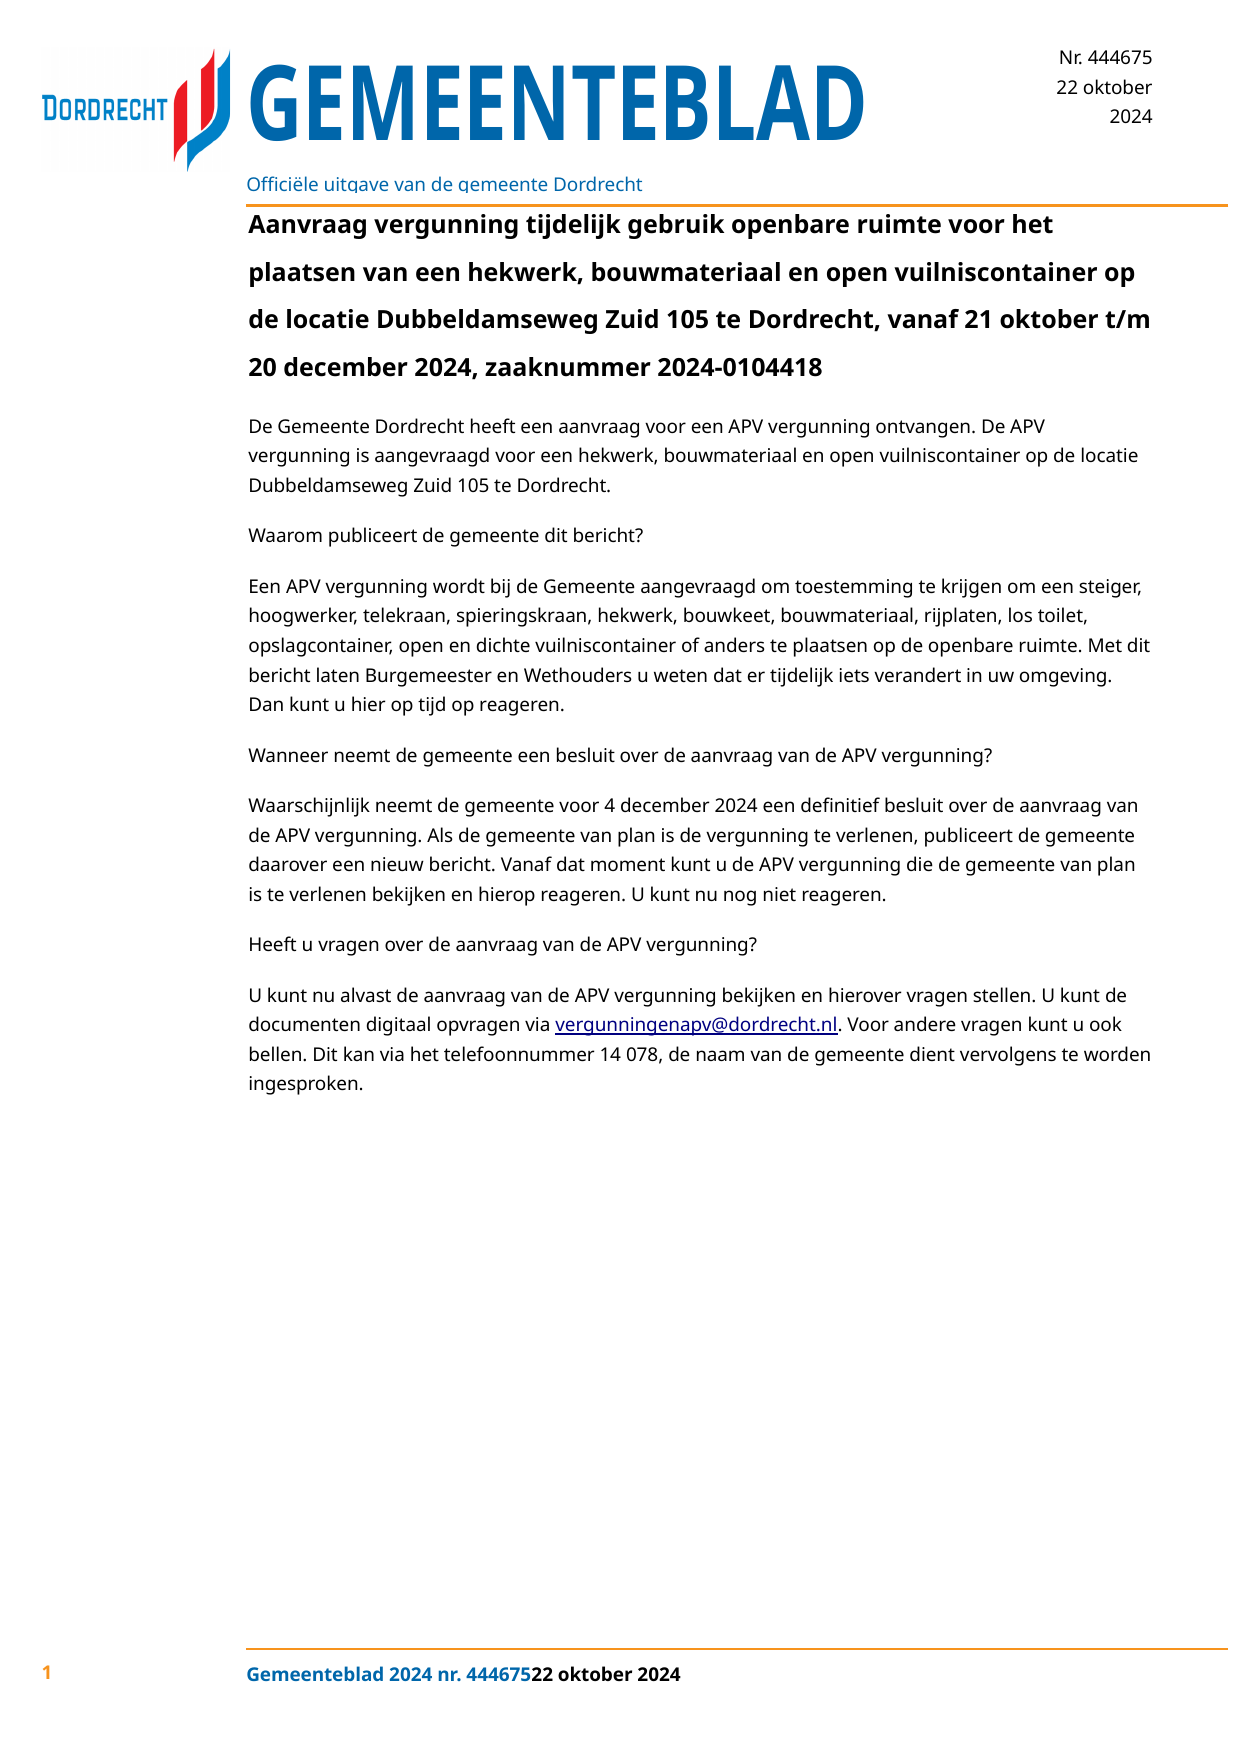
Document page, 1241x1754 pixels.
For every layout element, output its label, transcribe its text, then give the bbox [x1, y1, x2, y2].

text U kunt nu alvast de aanvraag van de APV vergunning bekijken en hierover vragen stellen. U kunt de documenten digitaal opvragen via vergunningenapv@dordrecht.nl. Voor andere vragen kunt u ook bellen. Dit kan via het telefoonnummer 14 078, de naam van de gemeente dient vervolgens te worden ingesproken. [248, 982, 1152, 1096]
text Waarschijnlijk neemt de gemeente voor 4 december 2024 een definitief besluit over de aanvraag van de APV vergunning. Als de gemeente van plan is de vergunning te verlenen, publiceert de gemeente daarover een nieuw bericht. Vanaf dat moment kunt u de APV vergunning die de gemeente van plan is te verlenen bekijken en hierop reageren. U kunt nu nog niet reageren. [248, 792, 1152, 907]
picture [41, 47, 231, 172]
text Wanneer neemt de gemeente een besluit over de aanvraag van de APV vergunning? [248, 742, 1152, 768]
text Een APV vergunning wordt bij de Gemeente aangevraagd om toestemming te krijgen om een steiger, hoogwerker, telekraan, spieringskraan, hekwerk, bouwkeet, bouwmateriaal, rijplaten, los toilet, opslagcontainer, open en dichte vuilniscontainer of anders te plaatsen op de openbare ruimte. Met dit bericht laten Burgemeester en Wethouders u weten dat er tijdelijk iets verandert in uw omgeving. Dan kunt u hier op tijd op reageren. [248, 573, 1152, 717]
text Aanvraag vergunning tijdelijk gebruik openbare ruimte voor het plaatsen van een hekwerk, bouwmateriaal en open vuilniscontainer op de locatie Dubbeldamseweg Zuid 105 te Dordrecht, vanaf 21 oktober t/m 20 december 2024, zaaknummer 2024-0104418 [248, 207, 1152, 384]
text Heeft u vragen over de aanvraag van de APV vergunning? [248, 931, 1152, 957]
text De Gemeente Dordrecht heeft een aanvraag voor een APV vergunning ontvangen. De APV vergunning is aangevraagd voor een hekwerk, bouwmateriaal en open vuilniscontainer op de locatie Dubbeldamseweg Zuid 105 te Dordrecht. [248, 413, 1152, 498]
text Waarom publiceert de gemeente dit bericht? [248, 523, 1152, 548]
